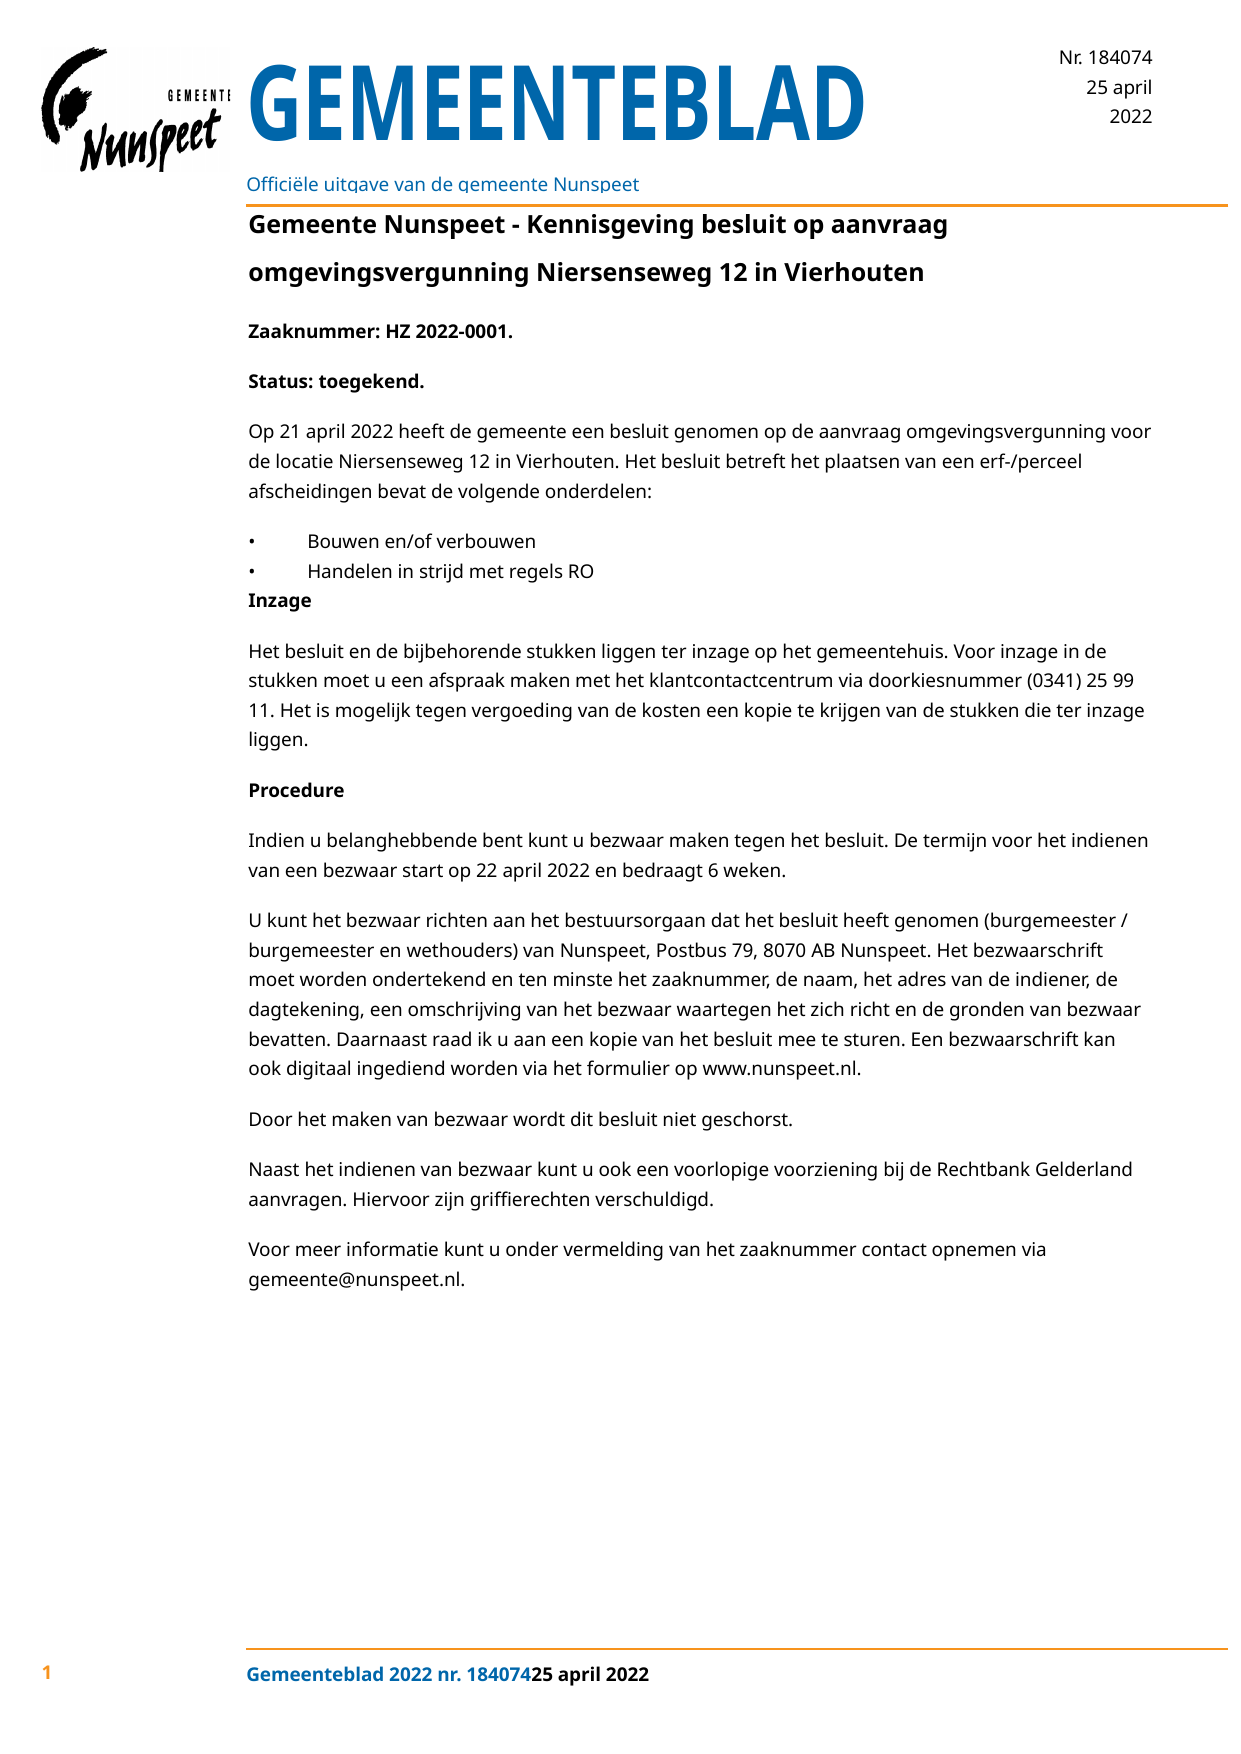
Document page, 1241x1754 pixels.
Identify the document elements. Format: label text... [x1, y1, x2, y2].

text Indien u belanghebbende bent kunt u bezwaar maken tegen het besluit. De termijn voor het indienen van een bezwaar start op 22 april 2022 en bedraagt 6 weken. [248, 827, 1152, 883]
text Naast het indienen van bezwaar kunt u ook een voorlopige voorziening bij de Rechtbank Gelderland aanvragen. Hiervoor zijn griffierechten verschuldigd. [248, 1156, 1152, 1212]
text Status: toegekend. [248, 368, 1152, 394]
text Inzage [248, 587, 1152, 613]
picture [41, 47, 231, 172]
list Handelen in strijd met regels RO [248, 558, 1152, 584]
text Voor meer informatie kunt u onder vermelding van het zaaknummer contact opnemen via gemeente@nunspeet.nl. [248, 1236, 1152, 1292]
text U kunt het bezwaar richten aan het bestuursorgaan dat het besluit heeft genomen (burgemeester / burgemeester en wethouders) van Nunspeet, Postbus 79, 8070 AB Nunspeet. Het bezwaarschrift moet worden ondertekend en ten minste het zaaknummer, de naam, het adres van de indiener, de dagtekening, een omschrijving van het bezwaar waartegen het zich richt en de gronden van bezwaar bevatten. Daarnaast raad ik u aan een kopie van het besluit mee te sturen. Een bezwaarschrift kan ook digitaal ingediend worden via het formulier op www.nunspeet.nl. [248, 907, 1152, 1081]
text Procedure [248, 777, 1152, 803]
text Het besluit en de bijbehorende stukken liggen ter inzage op het gemeentehuis. Voor inzage in de stukken moet u een afspraak maken met het klantcontactcentrum via doorkiesnummer (0341) 25 99 11. Het is mogelijk tegen vergoeding van de kosten een kopie te krijgen van de stukken die ter inzage liggen. [248, 638, 1152, 752]
text Zaaknummer: HZ 2022-0001. [248, 318, 1152, 344]
text Door het maken van bezwaar wordt dit besluit niet geschorst. [248, 1106, 1152, 1132]
text Gemeente Nunspeet - Kennisgeving besluit op aanvraag omgevingsvergunning Niersenseweg 12 in Vierhouten [248, 207, 1152, 288]
list Bouwen en/of verbouwen [248, 528, 1152, 554]
text Op 21 april 2022 heeft de gemeente een besluit genomen op de aanvraag omgevingsvergunning voor de locatie Niersenseweg 12 in Vierhouten. Het besluit betreft het plaatsen van een erf-/perceel afscheidingen bevat de volgende onderdelen: [248, 419, 1152, 504]
